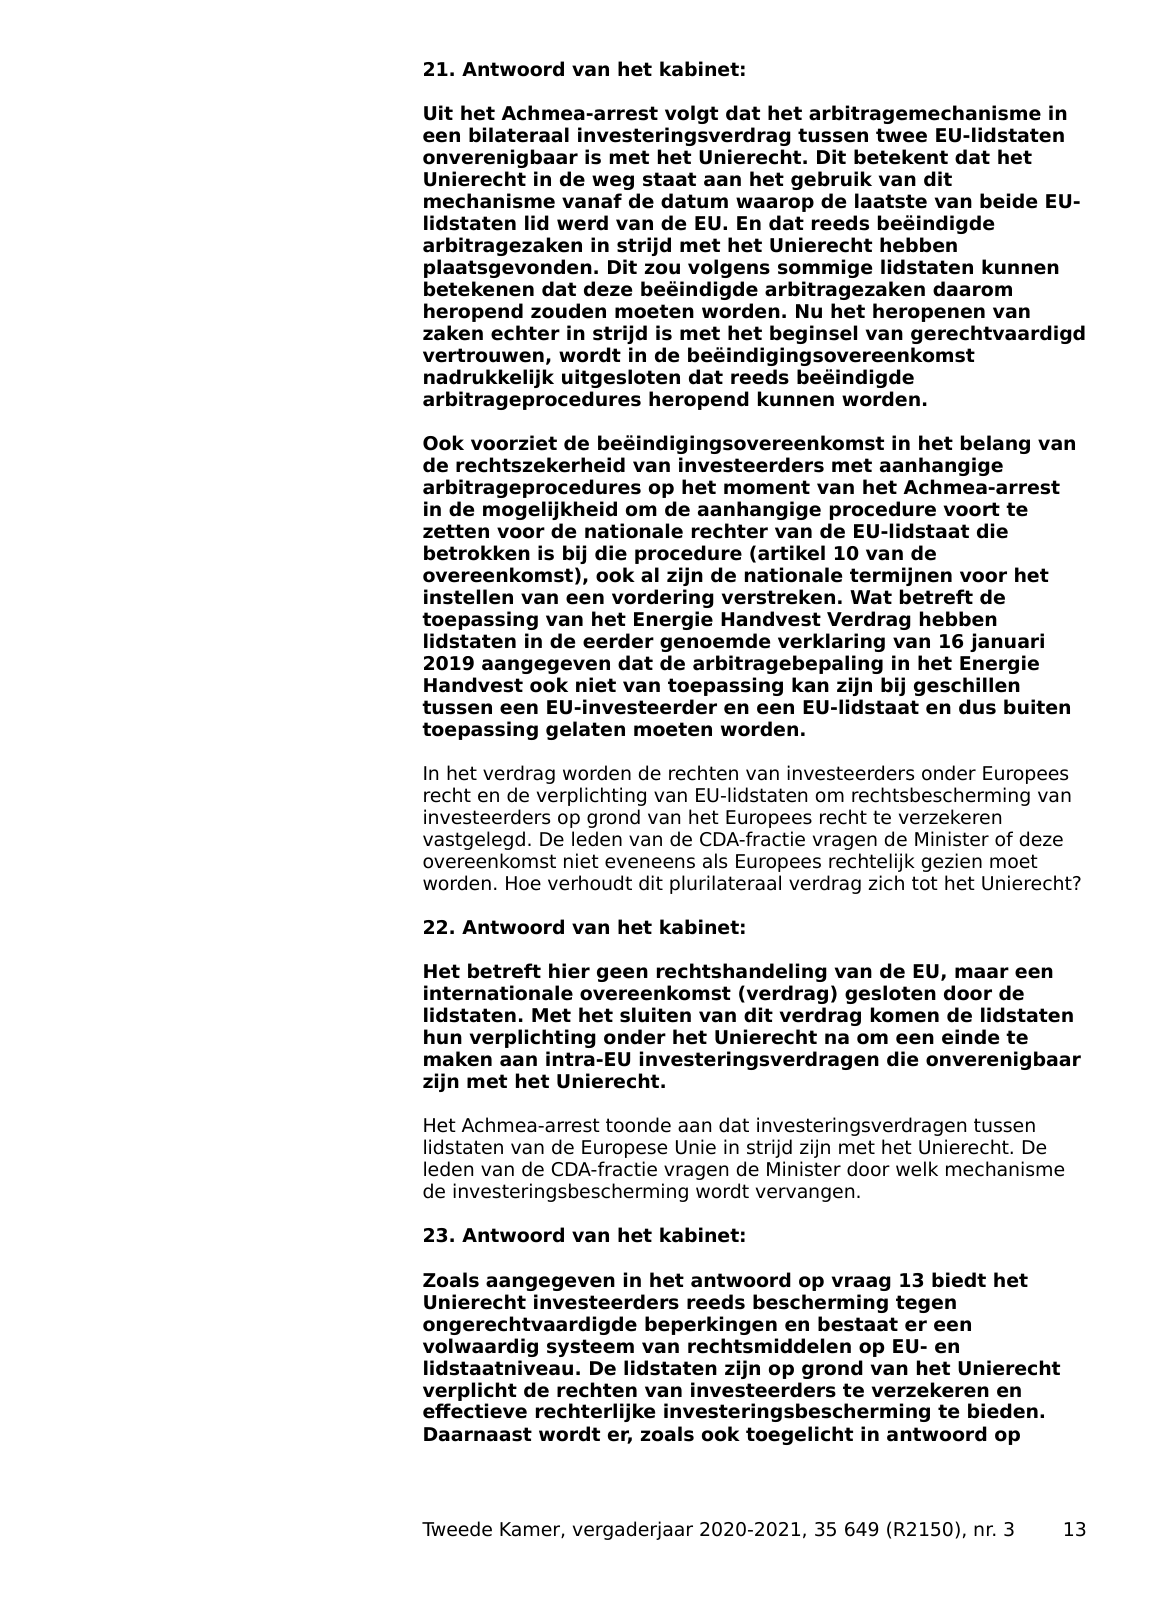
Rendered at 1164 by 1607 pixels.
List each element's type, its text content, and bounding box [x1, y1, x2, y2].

text 21. Antwoord van het kabinet: [422, 59, 1087, 81]
text Uit het Achmea-arrest volgt dat het arbitragemechanisme in een bilateraal investeringsverdrag tussen twee EU-lidstaten onverenigbaar is met het Unierecht. Dit betekent dat het Unierecht in de weg staat aan het gebruik van dit mechanisme vanaf de datum waarop de laatste van beide EU-lidstaten lid werd van de EU. En dat reeds beëindigde arbitragezaken in strijd met het Unierecht hebben plaatsgevonden. Dit zou volgens sommige lidstaten kunnen betekenen dat deze beëindigde arbitragezaken daarom heropend zouden moeten worden. Nu het heropenen van zaken echter in strijd is met het beginsel van gerechtvaardigd vertrouwen, wordt in de beëindigingsovereenkomst nadrukkelijk uitgesloten dat reeds beëindigde arbitrageprocedures heropend kunnen worden. [422, 103, 1087, 411]
text 23. Antwoord van het kabinet: [422, 1225, 1087, 1247]
text In het verdrag worden de rechten van investeerders onder Europees recht en de verplichting van EU-lidstaten om rechtsbescherming van investeerders op grond van het Europees recht te verzekeren vastgelegd. De leden van de CDA-fractie vragen de Minister of deze overeenkomst niet eveneens als Europees rechtelijk gezien moet worden. Hoe verhoudt dit plurilateraal verdrag zich tot het Unierecht? [422, 763, 1087, 895]
text Het Achmea-arrest toonde aan dat investeringsverdragen tussen lidstaten van de Europese Unie in strijd zijn met het Unierecht. De leden van de CDA-fractie vragen de Minister door welk mechanisme de investeringsbescherming wordt vervangen. [422, 1115, 1087, 1203]
text Ook voorziet de beëindigingsovereenkomst in het belang van de rechtszekerheid van investeerders met aanhangige arbitrageprocedures op het moment van het Achmea-arrest in de mogelijkheid om de aanhangige procedure voort te zetten voor de nationale rechter van de EU-lidstaat die betrokken is bij die procedure (artikel 10 van de overeenkomst), ook al zijn de nationale termijnen voor het instellen van een vordering verstreken. Wat betreft de toepassing van het Energie Handvest Verdrag hebben lidstaten in de eerder genoemde verklaring van 16 januari 2019 aangegeven dat de arbitragebepaling in het Energie Handvest ook niet van toepassing kan zijn bij geschillen tussen een EU-investeerder en een EU-lidstaat en dus buiten toepassing gelaten moeten worden. [422, 433, 1087, 741]
text Het betreft hier geen rechtshandeling van de EU, maar een internationale overeenkomst (verdrag) gesloten door de lidstaten. Met het sluiten van dit verdrag komen de lidstaten hun verplichting onder het Unierecht na om een einde te maken aan intra-EU investeringsverdragen die onverenigbaar zijn met het Unierecht. [422, 961, 1087, 1093]
text Zoals aangegeven in het antwoord op vraag 13 biedt het Unierecht investeerders reeds bescherming tegen ongerechtvaardigde beperkingen en bestaat er een volwaardig systeem van rechtsmiddelen op EU- en lidstaatniveau. De lidstaten zijn op grond van het Unierecht verplicht de rechten van investeerders te verzekeren en effectieve rechterlijke investeringsbescherming te bieden. Daarnaast wordt er, zoals ook toegelicht in antwoord op [422, 1269, 1087, 1445]
text 22. Antwoord van het kabinet: [422, 917, 1087, 939]
